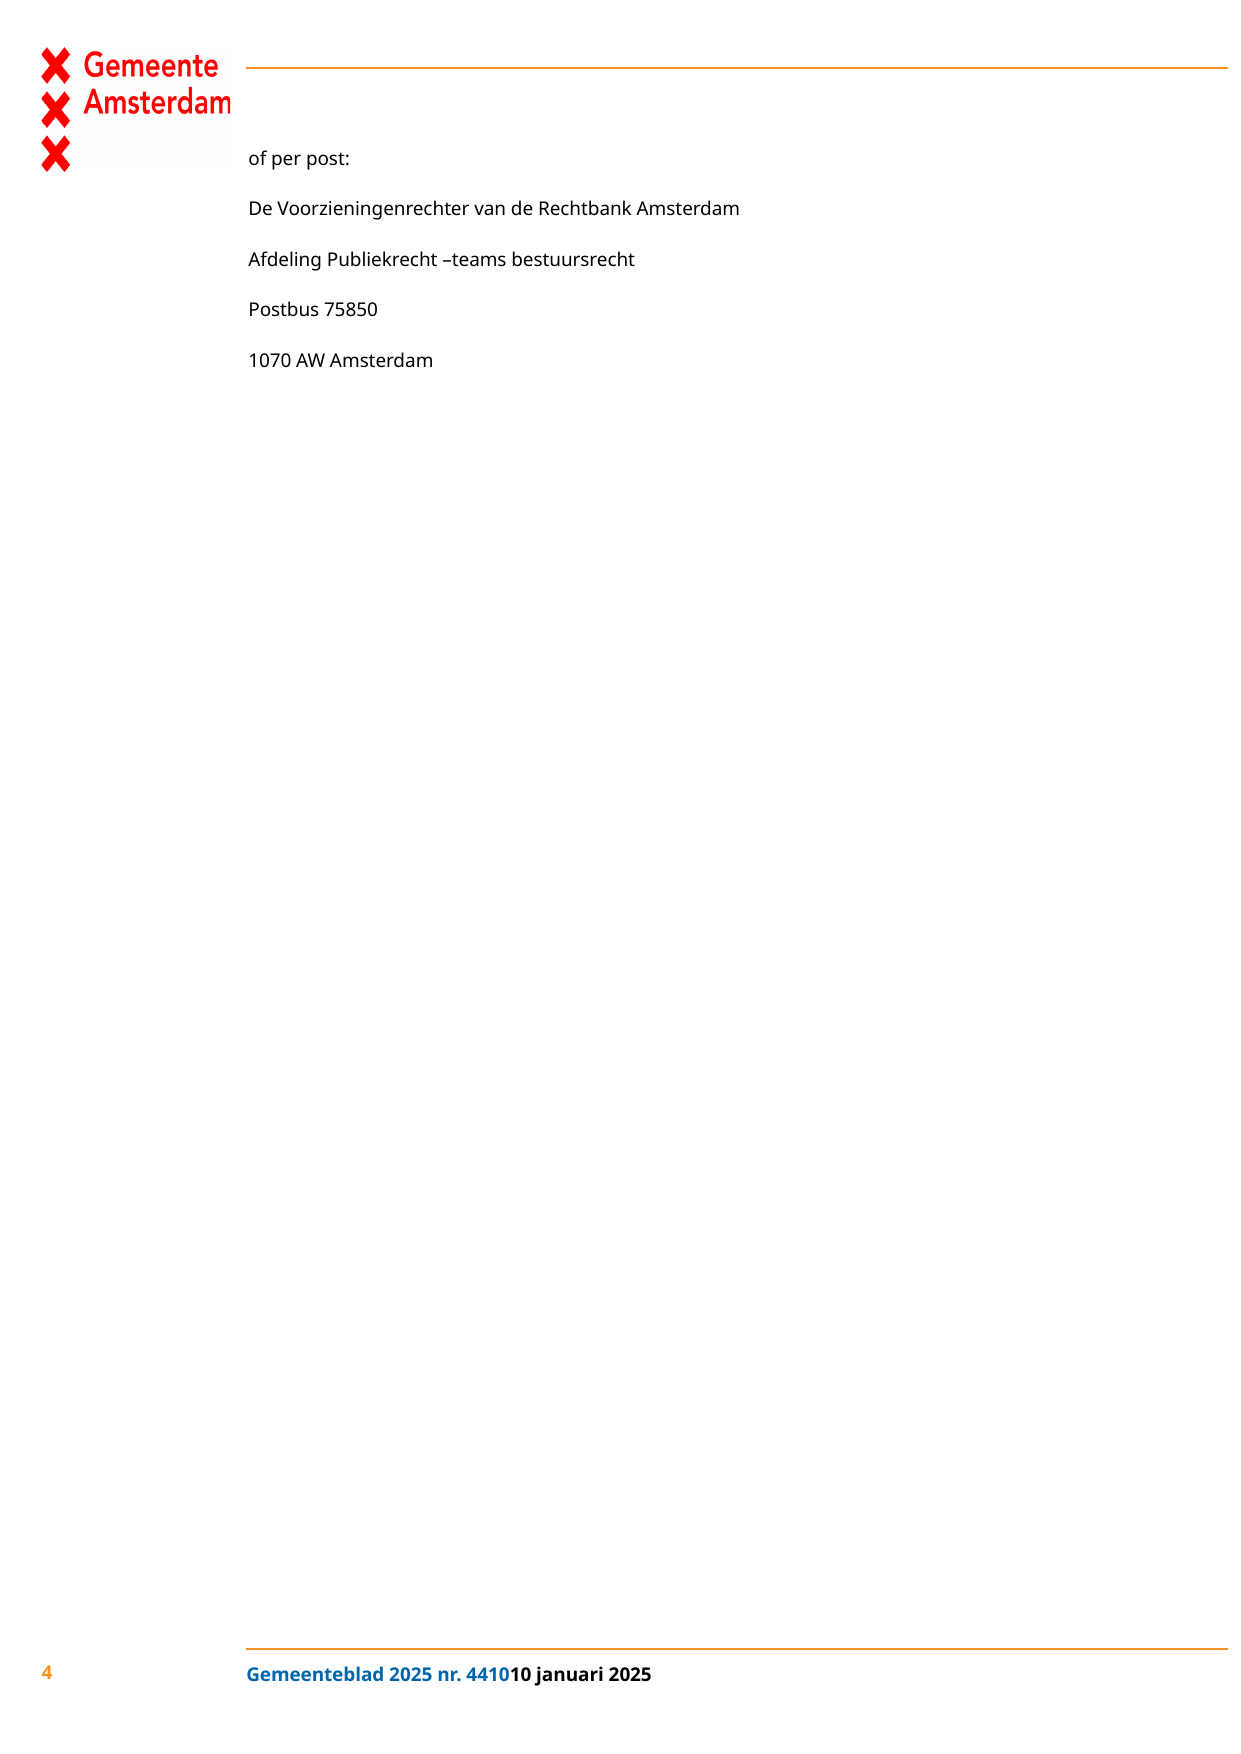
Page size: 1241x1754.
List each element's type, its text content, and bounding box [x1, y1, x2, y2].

text Afdeling Publiekrecht –teams bestuursrecht [248, 246, 1152, 272]
text 1070 AW Amsterdam [248, 347, 1152, 373]
text of per post: [248, 145, 1152, 171]
text Postbus 75850 [248, 296, 1152, 322]
text De Voorzieningenrechter van de Rechtbank Amsterdam [248, 196, 1152, 221]
picture [41, 47, 231, 172]
